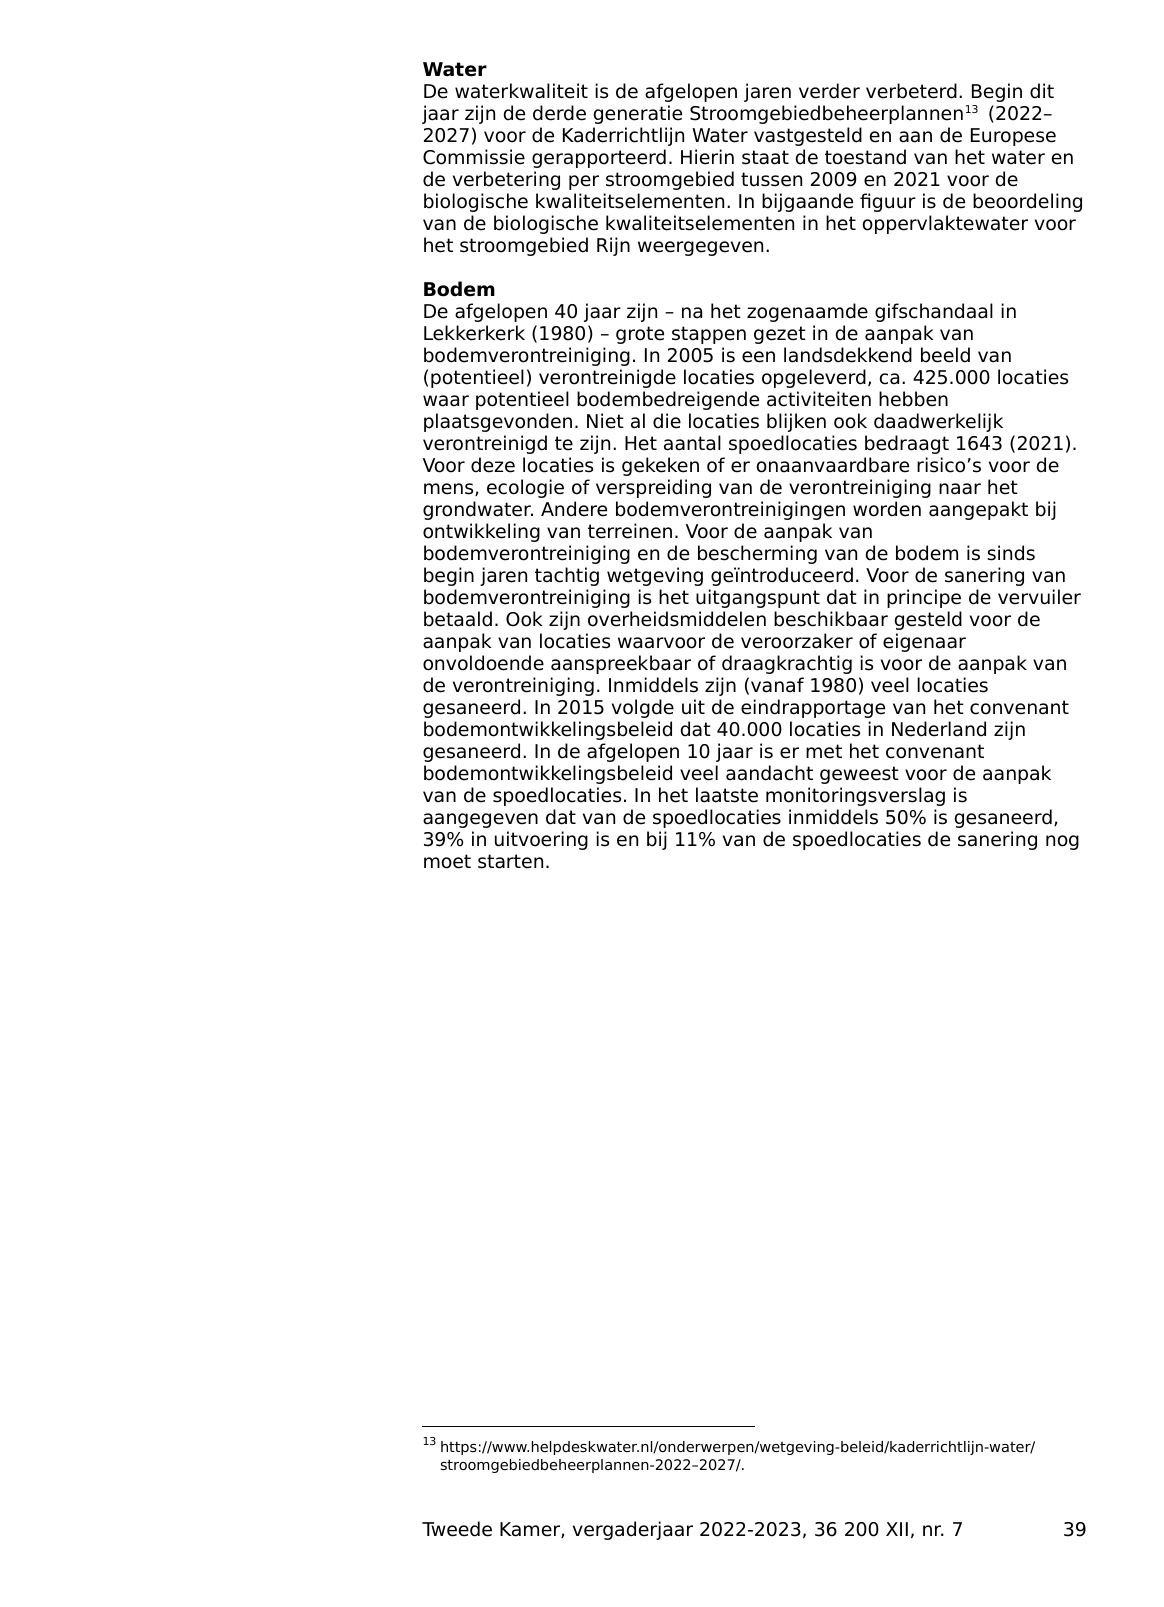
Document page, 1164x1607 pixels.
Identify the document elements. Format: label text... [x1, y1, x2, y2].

text https://www.helpdeskwater.nl/onderwerpen/wetgeving-beleid/kaderrichtlijn-water/stroomgebiedbeheerplannen-2022–2027/. [422, 1435, 1087, 1474]
text De afgelopen 40 jaar zijn – na het zogenaamde gifschandaal in Lekkerkerk (1980) – grote stappen gezet in de aanpak van bodemverontreiniging. In 2005 is een landsdekkend beeld van (potentieel) verontreinigde locaties opgeleverd, ca. 425.000 locaties waar potentieel bodembedreigende activiteiten hebben plaatsgevonden. Niet al die locaties blijken ook daadwerkelijk verontreinigd te zijn. Het aantal spoedlocaties bedraagt 1643 (2021). Voor deze locaties is gekeken of er onaanvaardbare risico’s voor de mens, ecologie of verspreiding van de verontreiniging naar het grondwater. Andere bodemverontreinigingen worden aangepakt bij ontwikkeling van terreinen. Voor de aanpak van bodemverontreiniging en de bescherming van de bodem is sinds begin jaren tachtig wetgeving geïntroduceerd. Voor de sanering van bodemverontreiniging is het uitgangspunt dat in principe de vervuiler betaald. Ook zijn overheidsmiddelen beschikbaar gesteld voor de aanpak van locaties waarvoor de veroorzaker of eigenaar onvoldoende aanspreekbaar of draagkrachtig is voor de aanpak van de verontreiniging. Inmiddels zijn (vanaf 1980) veel locaties gesaneerd. In 2015 volgde uit de eindrapportage van het convenant bodemontwikkelingsbeleid dat 40.000 locaties in Nederland zijn gesaneerd. In de afgelopen 10 jaar is er met het convenant bodemontwikkelingsbeleid veel aandacht geweest voor de aanpak van de spoedlocaties. In het laatste monitoringsverslag is aangegeven dat van de spoedlocaties inmiddels 50% is gesaneerd, 39% in uitvoering is en bij 11% van de spoedlocaties de sanering nog moet starten. [422, 301, 1087, 872]
subtitle Water [422, 59, 1087, 81]
subtitle Bodem [422, 279, 1087, 301]
text De waterkwaliteit is de afgelopen jaren verder verbeterd. Begin dit jaar zijn de derde generatie Stroomgebiedbeheerplannen (2022–2027) voor de Kaderrichtlijn Water vastgesteld en aan de Europese Commissie gerapporteerd. Hierin staat de toestand van het water en de verbetering per stroomgebied tussen 2009 en 2021 voor de biologische kwaliteitselementen. In bijgaande figuur is de beoordeling van de biologische kwaliteitselementen in het oppervlaktewater voor het stroomgebied Rijn weergegeven. [422, 81, 1087, 257]
